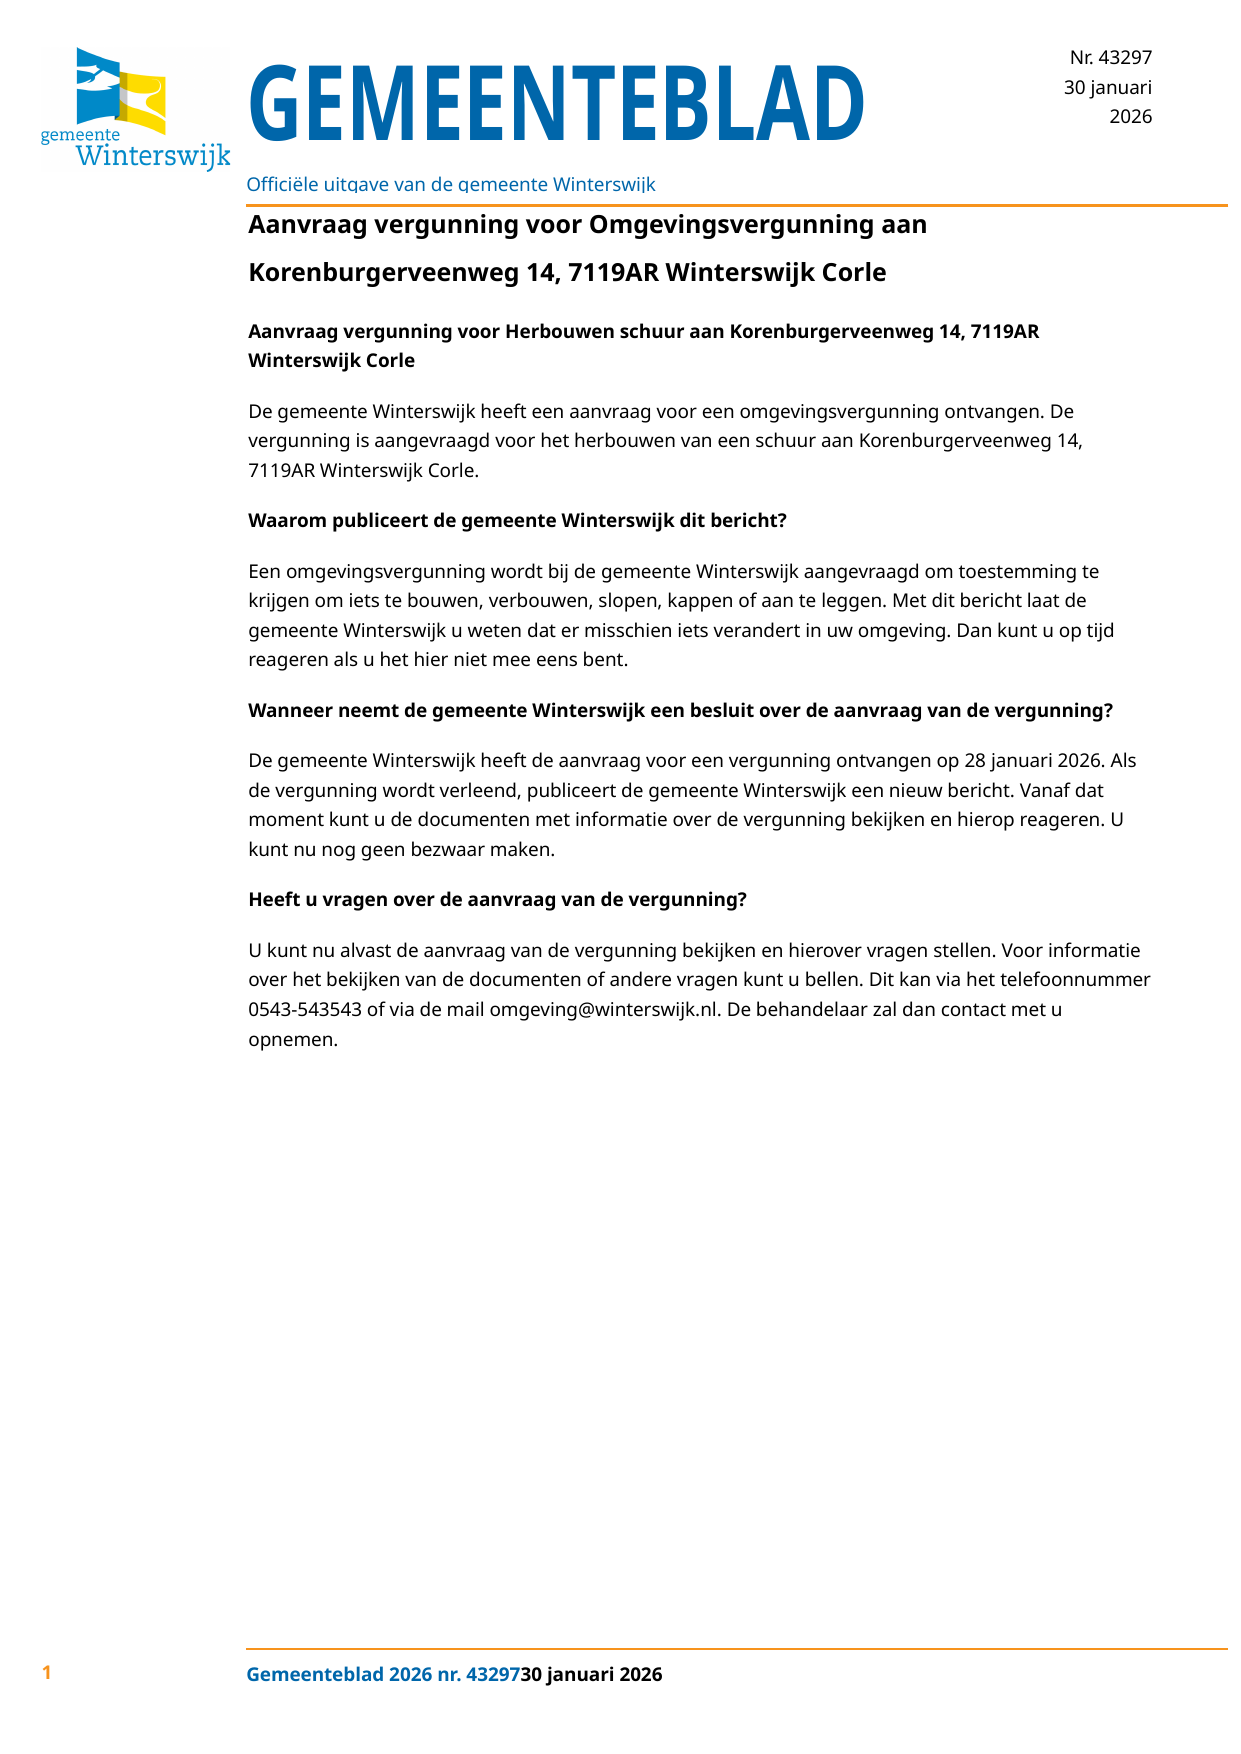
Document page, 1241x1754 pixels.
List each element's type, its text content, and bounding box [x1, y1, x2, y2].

text De gemeente Winterswijk heeft een aanvraag voor een omgevingsvergunning ontvangen. De vergunning is aangevraagd voor het herbouwen van een schuur aan Korenburgerveenweg 14, 7119AR Winterswijk Corle. [248, 398, 1152, 483]
text De gemeente Winterswijk heeft de aanvraag voor een vergunning ontvangen op 28 januari 2026. Als de vergunning wordt verleend, publiceert de gemeente Winterswijk een nieuw bericht. Vanaf dat moment kunt u de documenten met informatie over de vergunning bekijken en hierop reageren. U kunt nu nog geen bezwaar maken. [248, 747, 1152, 862]
text U kunt nu alvast de aanvraag van de vergunning bekijken en hierover vragen stellen. Voor informatie over het bekijken van de documenten of andere vragen kunt u bellen. Dit kan via het telefoonnummer 0543-543543 of via de mail omgeving@winterswijk.nl. De behandelaar zal dan contact met u opnemen. [248, 937, 1152, 1052]
picture [225, 153, 231, 162]
text Waarom publiceert de gemeente Winterswijk dit bericht? [248, 507, 1152, 533]
text Heeft u vragen over de aanvraag van de vergunning? [248, 887, 1152, 912]
picture [41, 47, 231, 172]
text Aanvraag vergunning voor Herbouwen schuur aan Korenburgerveenweg 14, 7119AR Winterswijk Corle [248, 318, 1152, 373]
text Een omgevingsvergunning wordt bij de gemeente Winterswijk aangevraagd om toestemming te krijgen om iets te bouwen, verbouwen, slopen, kappen of aan te leggen. Met dit bericht laat de gemeente Winterswijk u weten dat er misschien iets verandert in uw omgeving. Dan kunt u op tijd reageren als u het hier niet mee eens bent. [248, 558, 1152, 672]
text Wanneer neemt de gemeente Winterswijk een besluit over de aanvraag van de vergunning? [248, 697, 1152, 723]
text Aanvraag vergunning voor Omgevingsvergunning aan Korenburgerveenweg 14, 7119AR Winterswijk Corle [248, 207, 1152, 288]
